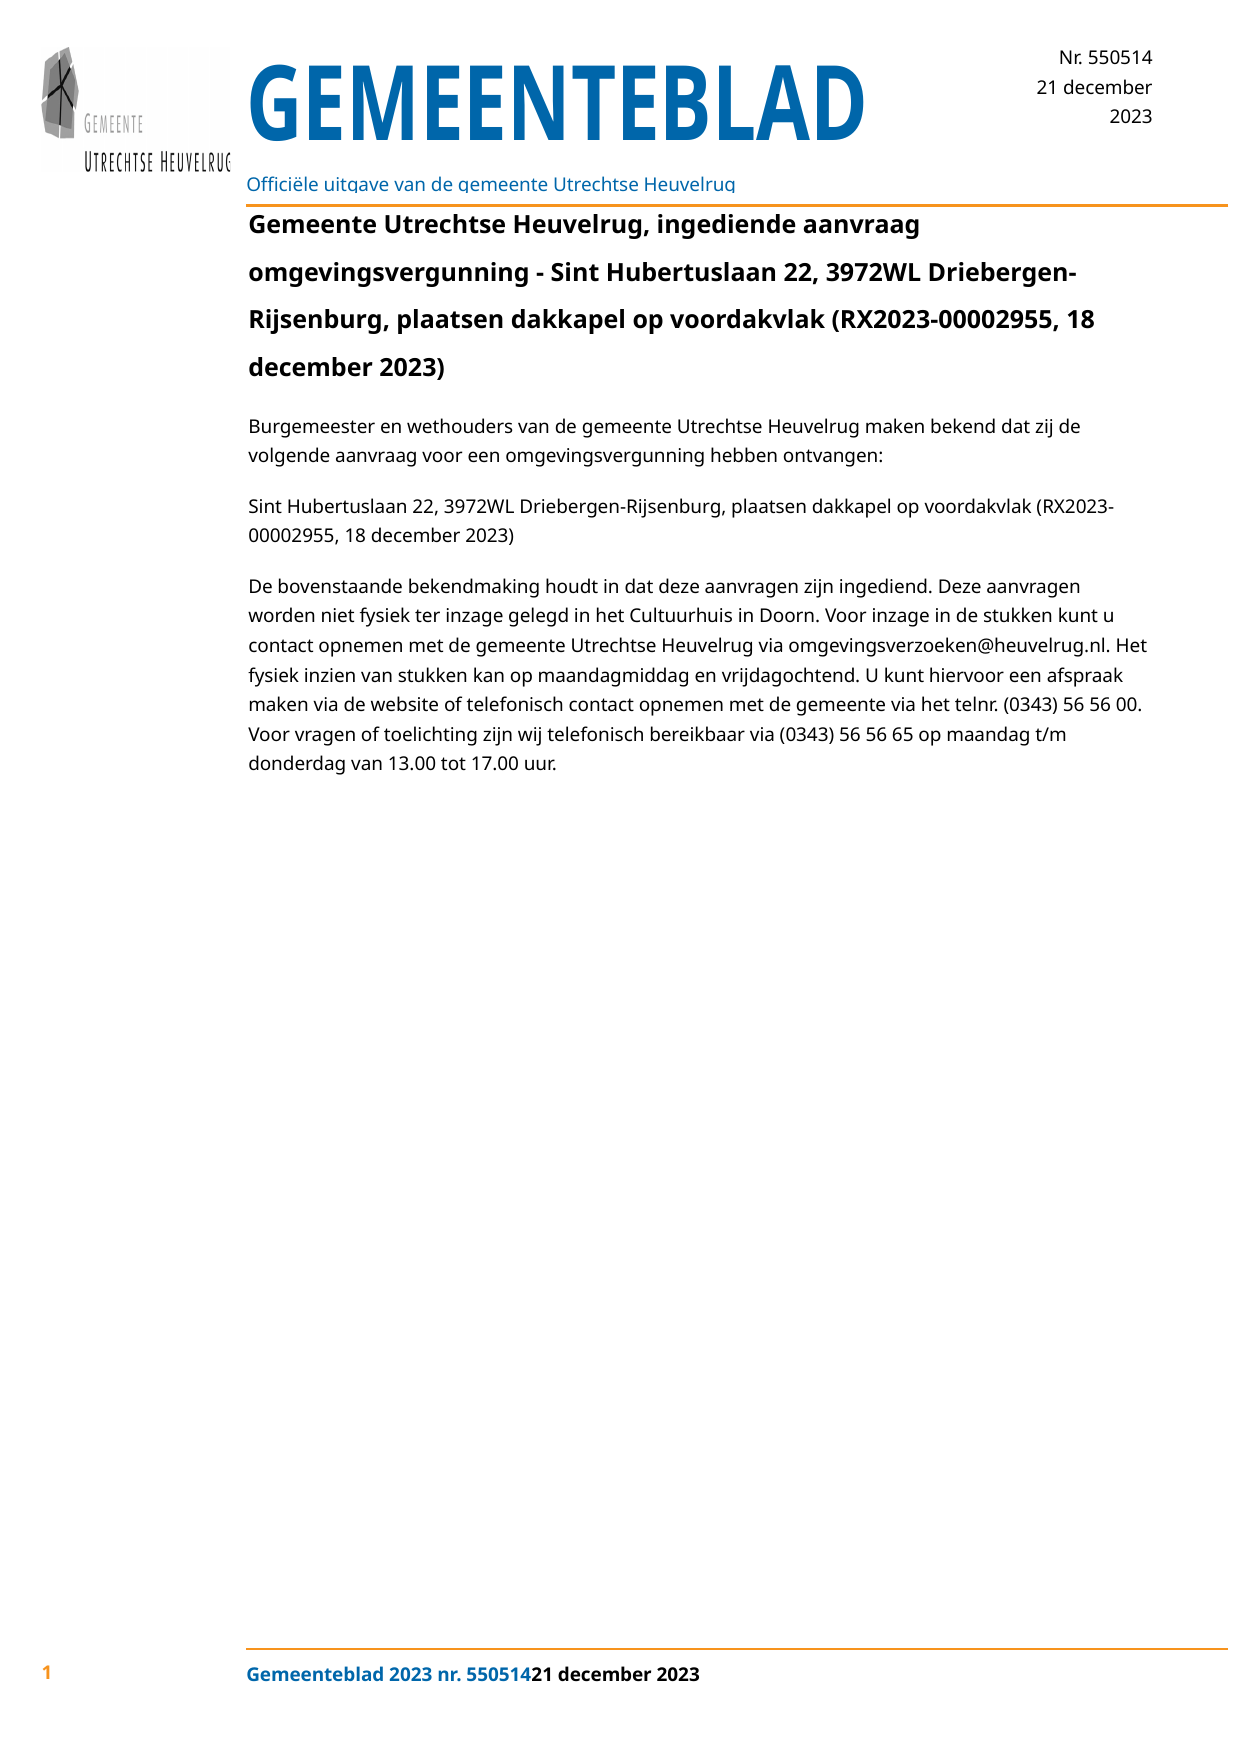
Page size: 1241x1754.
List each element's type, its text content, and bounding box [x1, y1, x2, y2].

text Sint Hubertuslaan 22, 3972WL Driebergen-Rijsenburg, plaatsen dakkapel op voordakvlak (RX2023-00002955, 18 december 2023) [248, 493, 1152, 548]
picture [41, 47, 231, 172]
text De bovenstaande bekendmaking houdt in dat deze aanvragen zijn ingediend. Deze aanvragen worden niet fysiek ter inzage gelegd in het Cultuurhuis in Doorn. Voor inzage in de stukken kunt u contact opnemen met de gemeente Utrechtse Heuvelrug via omgevingsverzoeken@heuvelrug.nl. Het fysiek inzien van stukken kan op maandagmiddag en vrijdagochtend. U kunt hiervoor een afspraak maken via de website of telefonisch contact opnemen met de gemeente via het telnr. (0343) 56 56 00. Voor vragen of toelichting zijn wij telefonisch bereikbaar via (0343) 56 56 65 op maandag t/m donderdag van 13.00 tot 17.00 uur. [248, 573, 1152, 776]
text Burgemeester en wethouders van de gemeente Utrechtse Heuvelrug maken bekend dat zij de volgende aanvraag voor een omgevingsvergunning hebben ontvangen: [248, 413, 1152, 468]
text Gemeente Utrechtse Heuvelrug, ingediende aanvraag omgevingsvergunning - Sint Hubertuslaan 22, 3972WL Driebergen-Rijsenburg, plaatsen dakkapel op voordakvlak (RX2023-00002955, 18 december 2023) [248, 207, 1152, 384]
